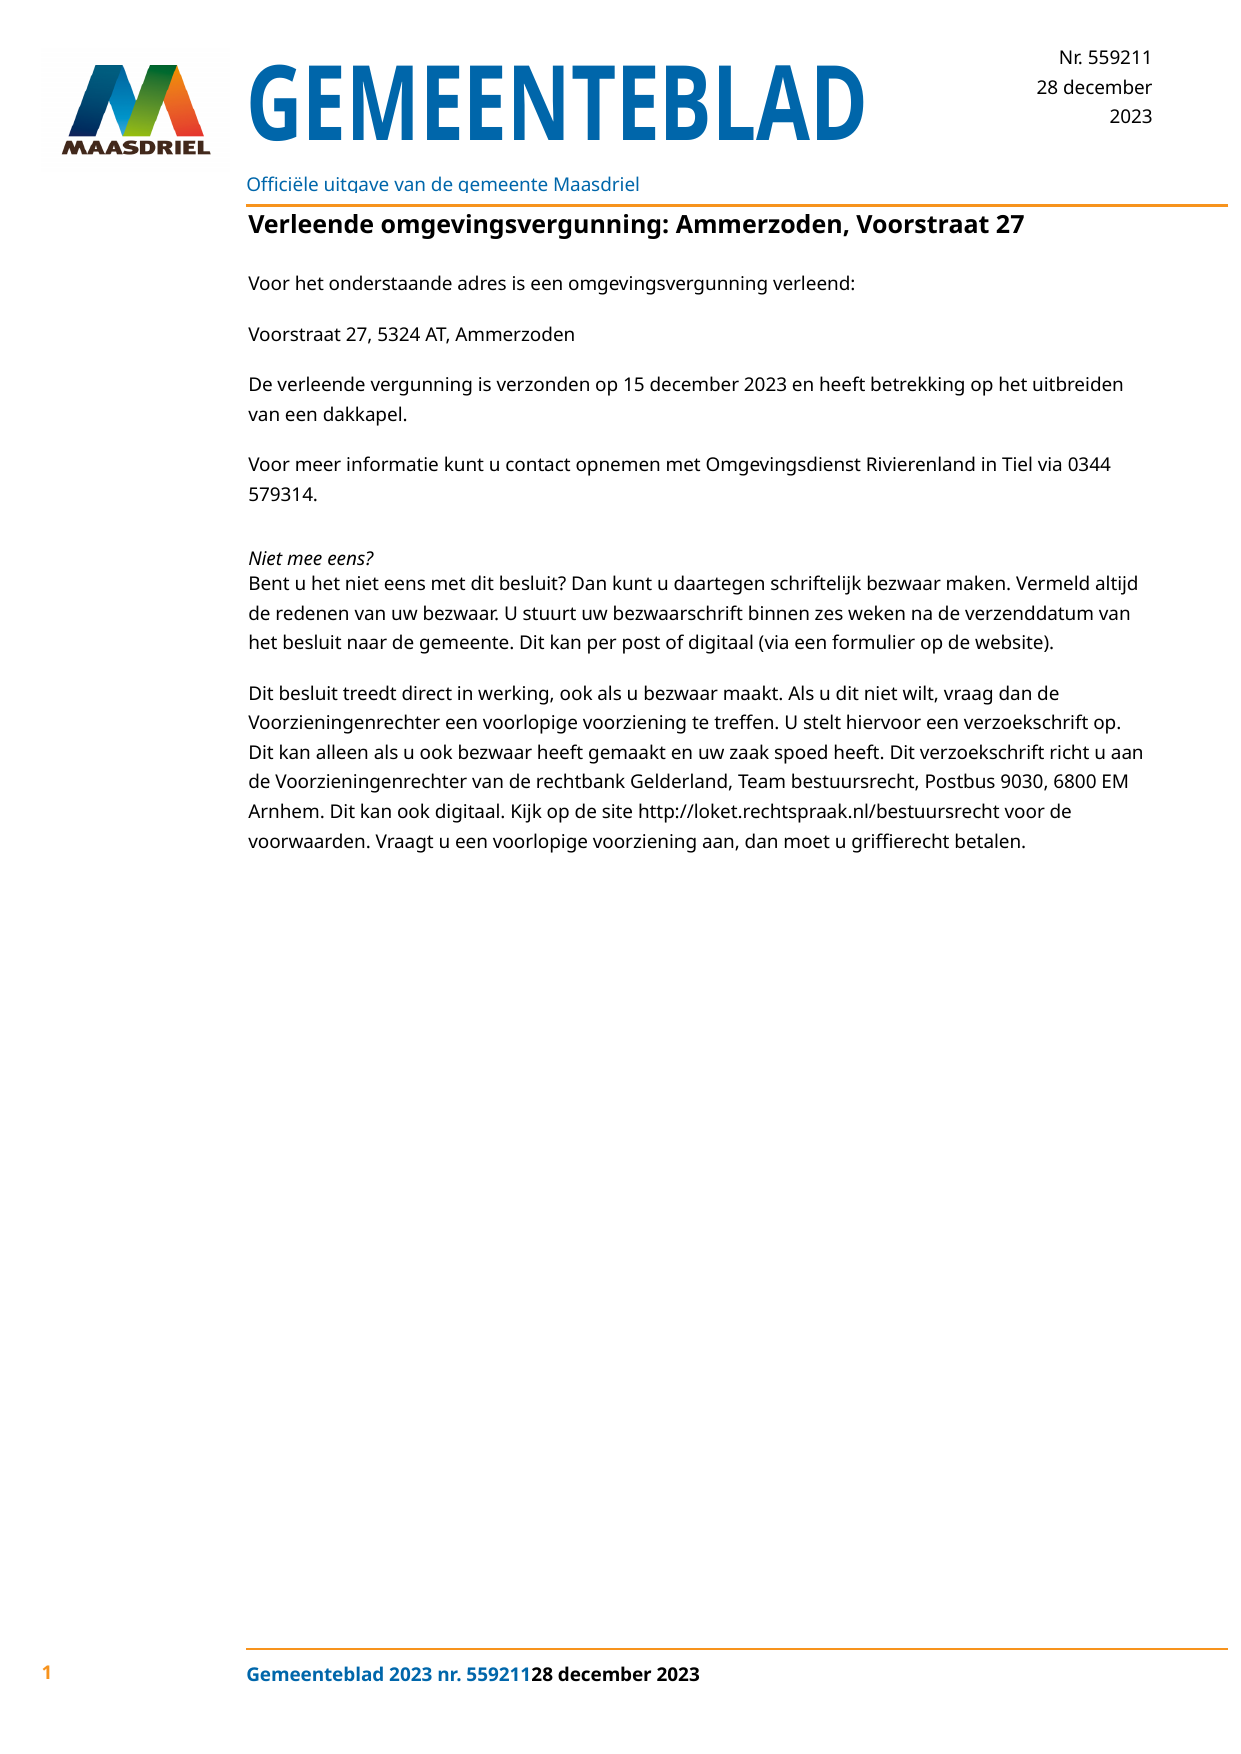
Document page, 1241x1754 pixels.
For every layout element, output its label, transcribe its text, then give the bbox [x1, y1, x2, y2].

text Voorstraat 27, 5324 AT, Ammerzoden [248, 321, 1152, 346]
text Voor meer informatie kunt u contact opnemen met Omgevingsdienst Rivierenland in Tiel via 0344 579314. [248, 451, 1152, 506]
picture [41, 47, 231, 172]
text De verleende vergunning is verzonden op 15 december 2023 en heeft betrekking op het uitbreiden van een dakkapel. [248, 371, 1152, 426]
text Bent u het niet eens met dit besluit? Dan kunt u daartegen schriftelijk bezwaar maken. Vermeld altijd de redenen van uw bezwaar. U stuurt uw bezwaarschrift binnen zes weken na de verzenddatum van het besluit naar de gemeente. Dit kan per post of digitaal (via een formulier op de website). [248, 570, 1152, 655]
text Niet mee eens? [248, 545, 1152, 570]
text Verleende omgevingsvergunning: Ammerzoden, Voorstraat 27 [248, 207, 1152, 241]
text Dit besluit treedt direct in werking, ook als u bezwaar maakt. Als u dit niet wilt, vraag dan de Voorzieningenrechter een voorlopige voorziening te treffen. U stelt hiervoor een verzoekschrift op. Dit kan alleen als u ook bezwaar heeft gemaakt en uw zaak spoed heeft. Dit verzoekschrift richt u aan de Voorzieningenrechter van de rechtbank Gelderland, Team bestuursrecht, Postbus 9030, 6800 EM Arnhem. Dit kan ook digitaal. Kijk op de site http://loket.rechtspraak.nl/bestuursrecht voor de voorwaarden. Vraagt u een voorlopige voorziening aan, dan moet u griffierecht betalen. [248, 680, 1152, 854]
text Voor het onderstaande adres is een omgevingsvergunning verleend: [248, 270, 1152, 296]
